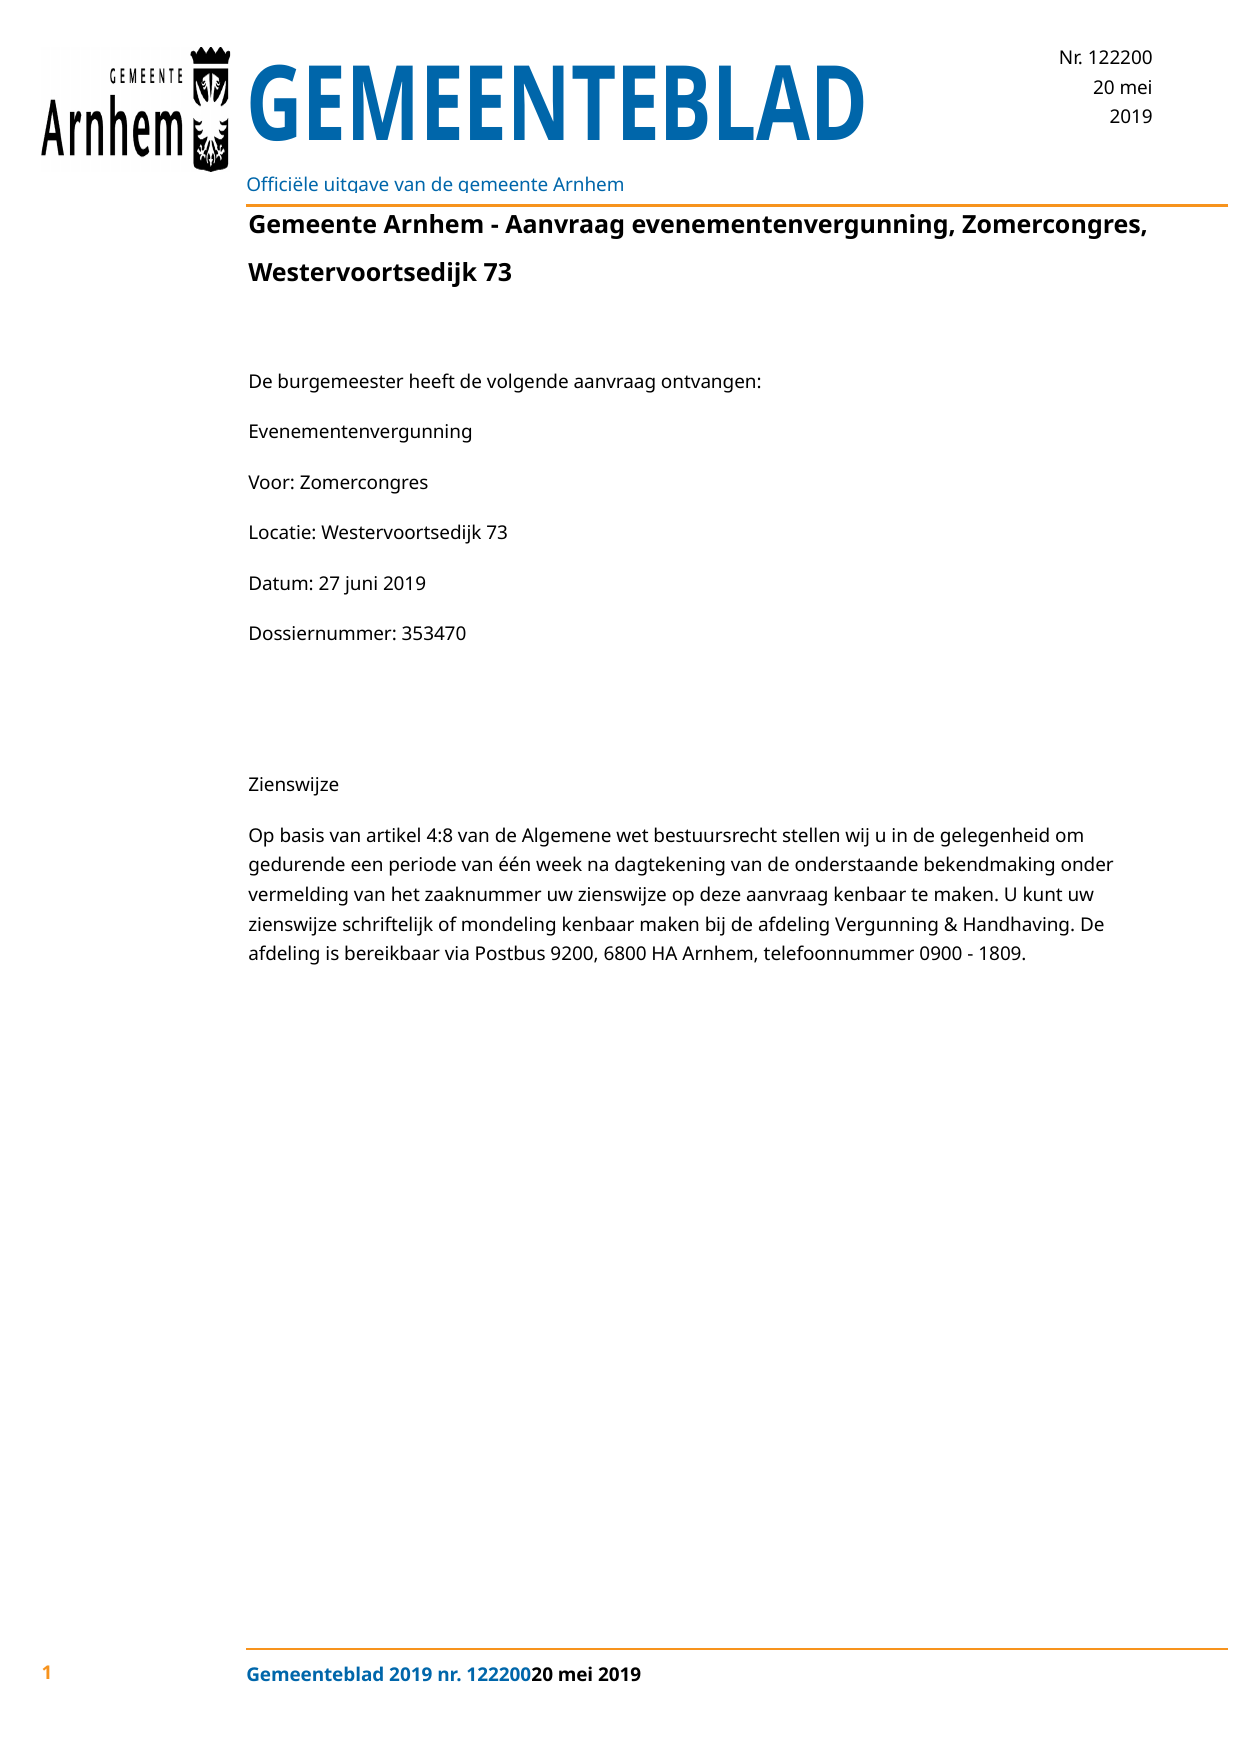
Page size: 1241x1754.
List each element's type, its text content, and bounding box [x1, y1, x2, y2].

text Dossiernummer: 353470 [248, 620, 1152, 646]
text Voor: Zomercongres [248, 469, 1152, 495]
text Op basis van artikel 4:8 van de Algemene wet bestuursrecht stellen wij u in de gelegenheid om gedurende een periode van één week na dagtekening van de onderstaande bekendmaking onder vermelding van het zaaknummer uw zienswijze op deze aanvraag kenbaar te maken. U kunt uw zienswijze schriftelijk of mondeling kenbaar maken bij de afdeling Vergunning & Handhaving. De afdeling is bereikbaar via Postbus 9200, 6800 HA Arnhem, telefoonnummer 0900 - 1809. [248, 822, 1152, 966]
text Gemeente Arnhem - Aanvraag evenementenvergunning, Zomercongres, Westervoortsedijk 73 [248, 207, 1152, 288]
text Zienswijze [248, 772, 1152, 797]
text De burgemeester heeft de volgende aanvraag ontvangen: [248, 368, 1152, 394]
text Datum: 27 juni 2019 [248, 570, 1152, 596]
text Evenementenvergunning [248, 419, 1152, 444]
picture [41, 47, 231, 172]
text Locatie: Westervoortsedijk 73 [248, 519, 1152, 545]
